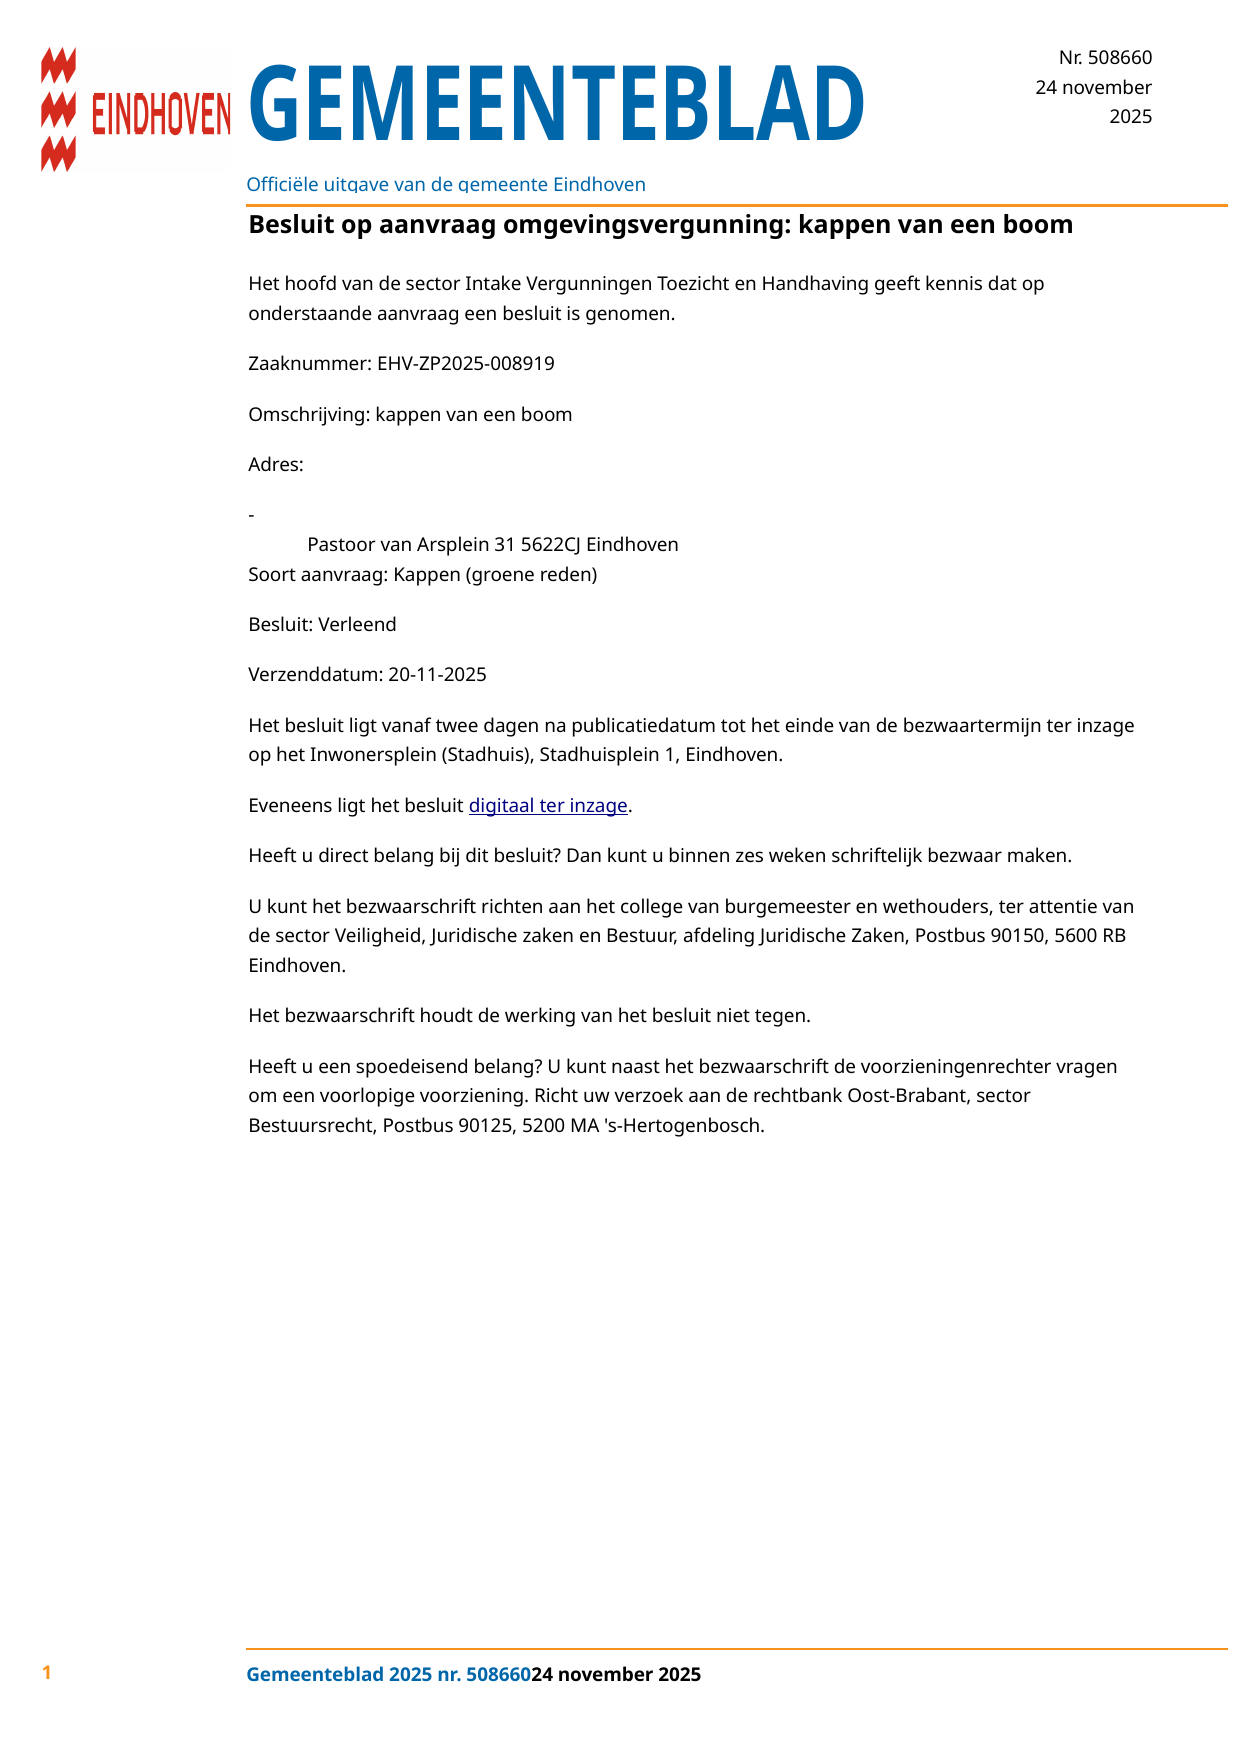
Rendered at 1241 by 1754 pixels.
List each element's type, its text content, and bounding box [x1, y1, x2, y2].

text U kunt het bezwaarschrift richten aan het college van burgemeester en wethouders, ter attentie van de sector Veiligheid, Juridische zaken en Bestuur, afdeling Juridische Zaken, Postbus 90150, 5600 RB Eindhoven. [248, 893, 1152, 978]
text Verzenddatum: 20-11-2025 [248, 662, 1152, 687]
list Pastoor van Arsplein 31 5622CJ Eindhoven [248, 531, 1152, 557]
text Het hoofd van de sector Intake Vergunningen Toezicht en Handhaving geeft kennis dat op onderstaande aanvraag een besluit is genomen. [248, 270, 1152, 326]
text Het bezwaarschrift houdt de werking van het besluit niet tegen. [248, 1002, 1152, 1028]
text Zaaknummer: EHV-ZP2025-008919 [248, 350, 1152, 376]
text Omschrijving: kappen van een boom [248, 401, 1152, 426]
text Besluit: Verleend [248, 611, 1152, 637]
text Adres: [248, 451, 1152, 477]
text Besluit op aanvraag omgevingsvergunning: kappen van een boom [248, 207, 1152, 241]
picture [41, 47, 231, 172]
text Het besluit ligt vanaf twee dagen na publicatiedatum tot het einde van de bezwaartermijn ter inzage op het Inwonersplein (Stadhuis), Stadhuisplein 1, Eindhoven. [248, 712, 1152, 767]
text Heeft u een spoedeisend belang? U kunt naast het bezwaarschrift de voorzieningenrechter vragen om een voorlopige voorziening. Richt uw verzoek aan de rechtbank Oost-Brabant, sector Bestuursrecht, Postbus 90125, 5200 MA 's-Hertogenbosch. [248, 1053, 1152, 1138]
text Heeft u direct belang bij dit besluit? Dan kunt u binnen zes weken schriftelijk bezwaar maken. [248, 842, 1152, 868]
text Eveneens ligt het besluit digitaal ter inzage. [248, 792, 1152, 818]
text Soort aanvraag: Kappen (groene reden) [248, 561, 1152, 586]
